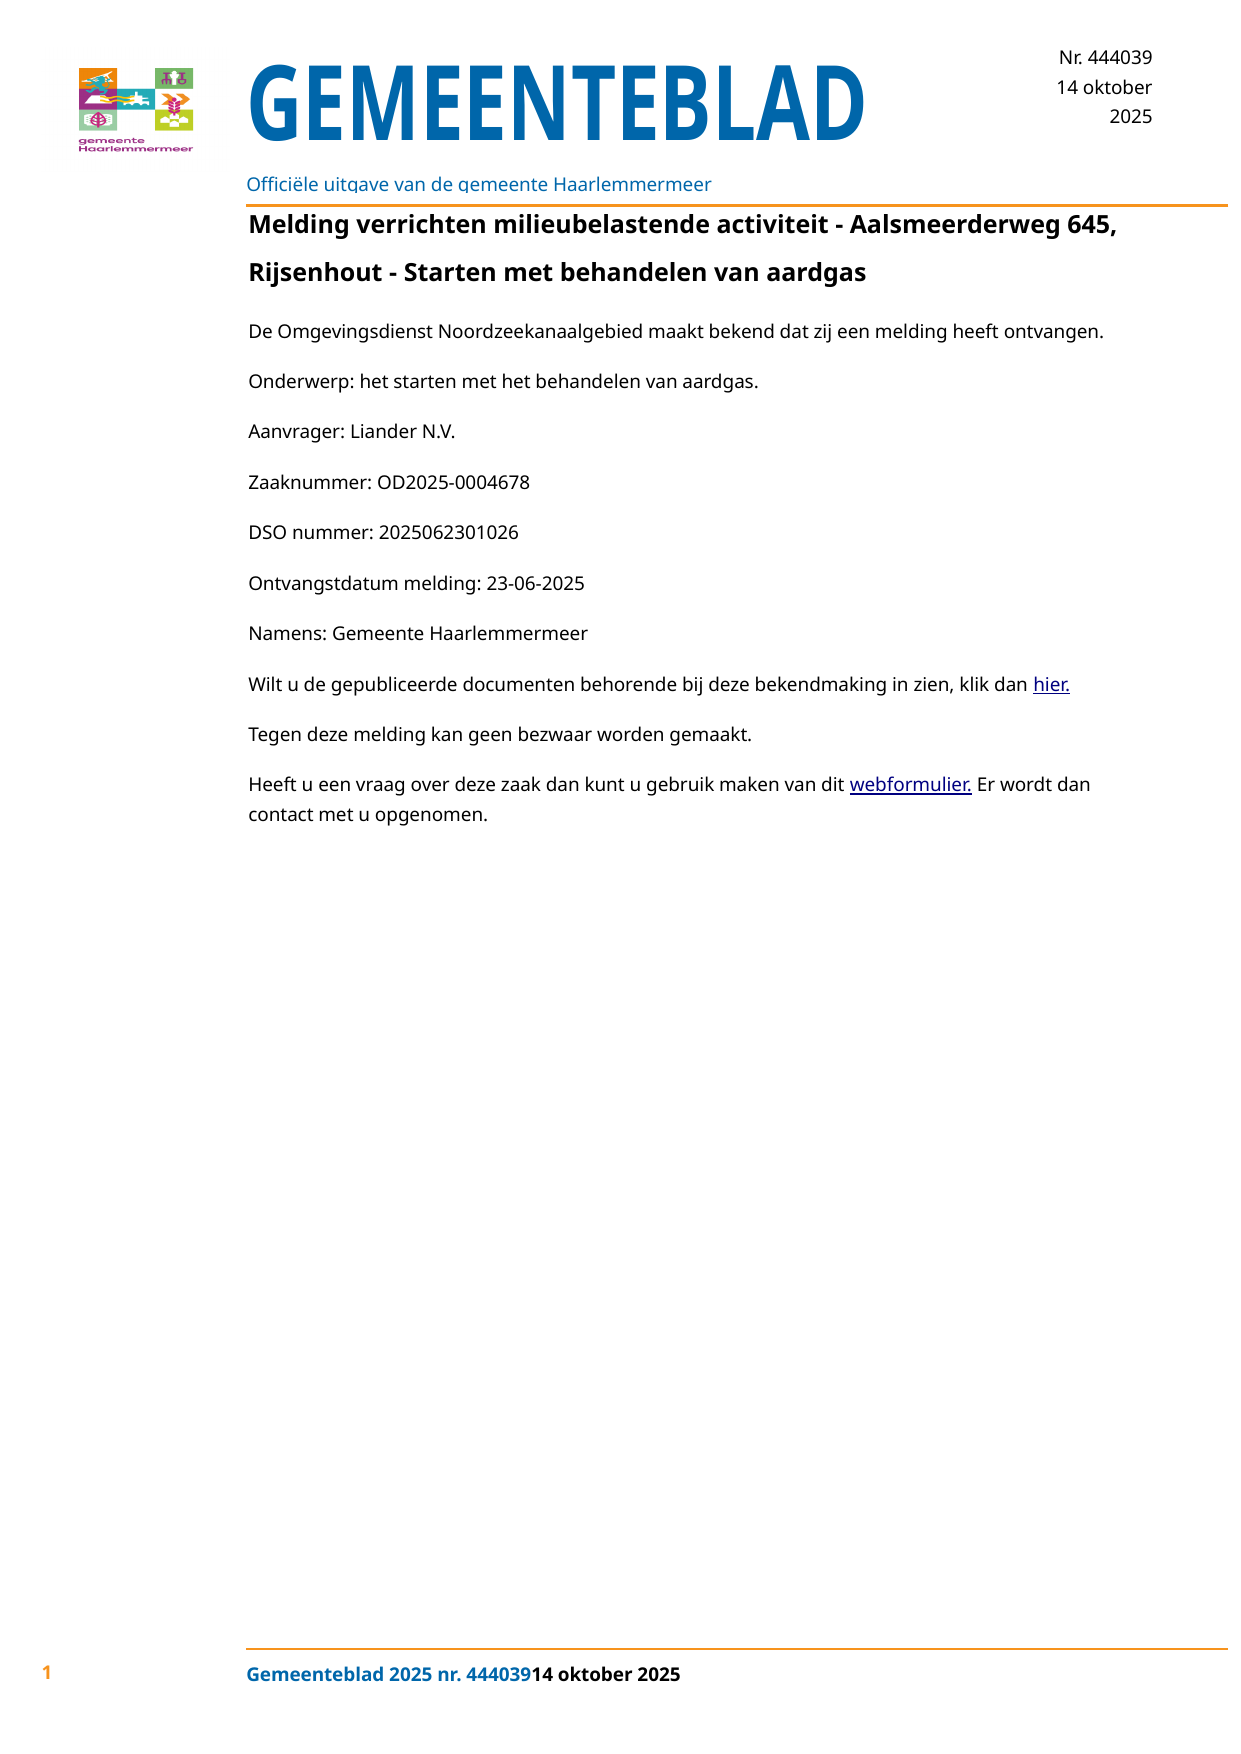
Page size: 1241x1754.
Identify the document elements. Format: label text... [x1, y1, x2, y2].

text Aanvrager: Liander N.V. [248, 419, 1152, 444]
text Ontvangstdatum melding: 23-06-2025 [248, 570, 1152, 596]
picture [41, 47, 231, 172]
text De Omgevingsdienst Noordzeekanaalgebied maakt bekend dat zij een melding heeft ontvangen. [248, 318, 1152, 344]
text Melding verrichten milieubelastende activiteit - Aalsmeerderweg 645, Rijsenhout - Starten met behandelen van aardgas [248, 207, 1152, 288]
text Onderwerp: het starten met het behandelen van aardgas. [248, 368, 1152, 394]
text Tegen deze melding kan geen bezwaar worden gemaakt. [248, 721, 1152, 747]
text Heeft u een vraag over deze zaak dan kunt u gebruik maken van dit webformulier. Er wordt dan contact met u opgenomen. [248, 772, 1152, 827]
text Zaaknummer: OD2025-0004678 [248, 469, 1152, 495]
text Wilt u de gepubliceerde documenten behorende bij deze bekendmaking in zien, klik dan hier. [248, 671, 1152, 697]
text DSO nummer: 2025062301026 [248, 519, 1152, 545]
text Namens: Gemeente Haarlemmermeer [248, 620, 1152, 646]
